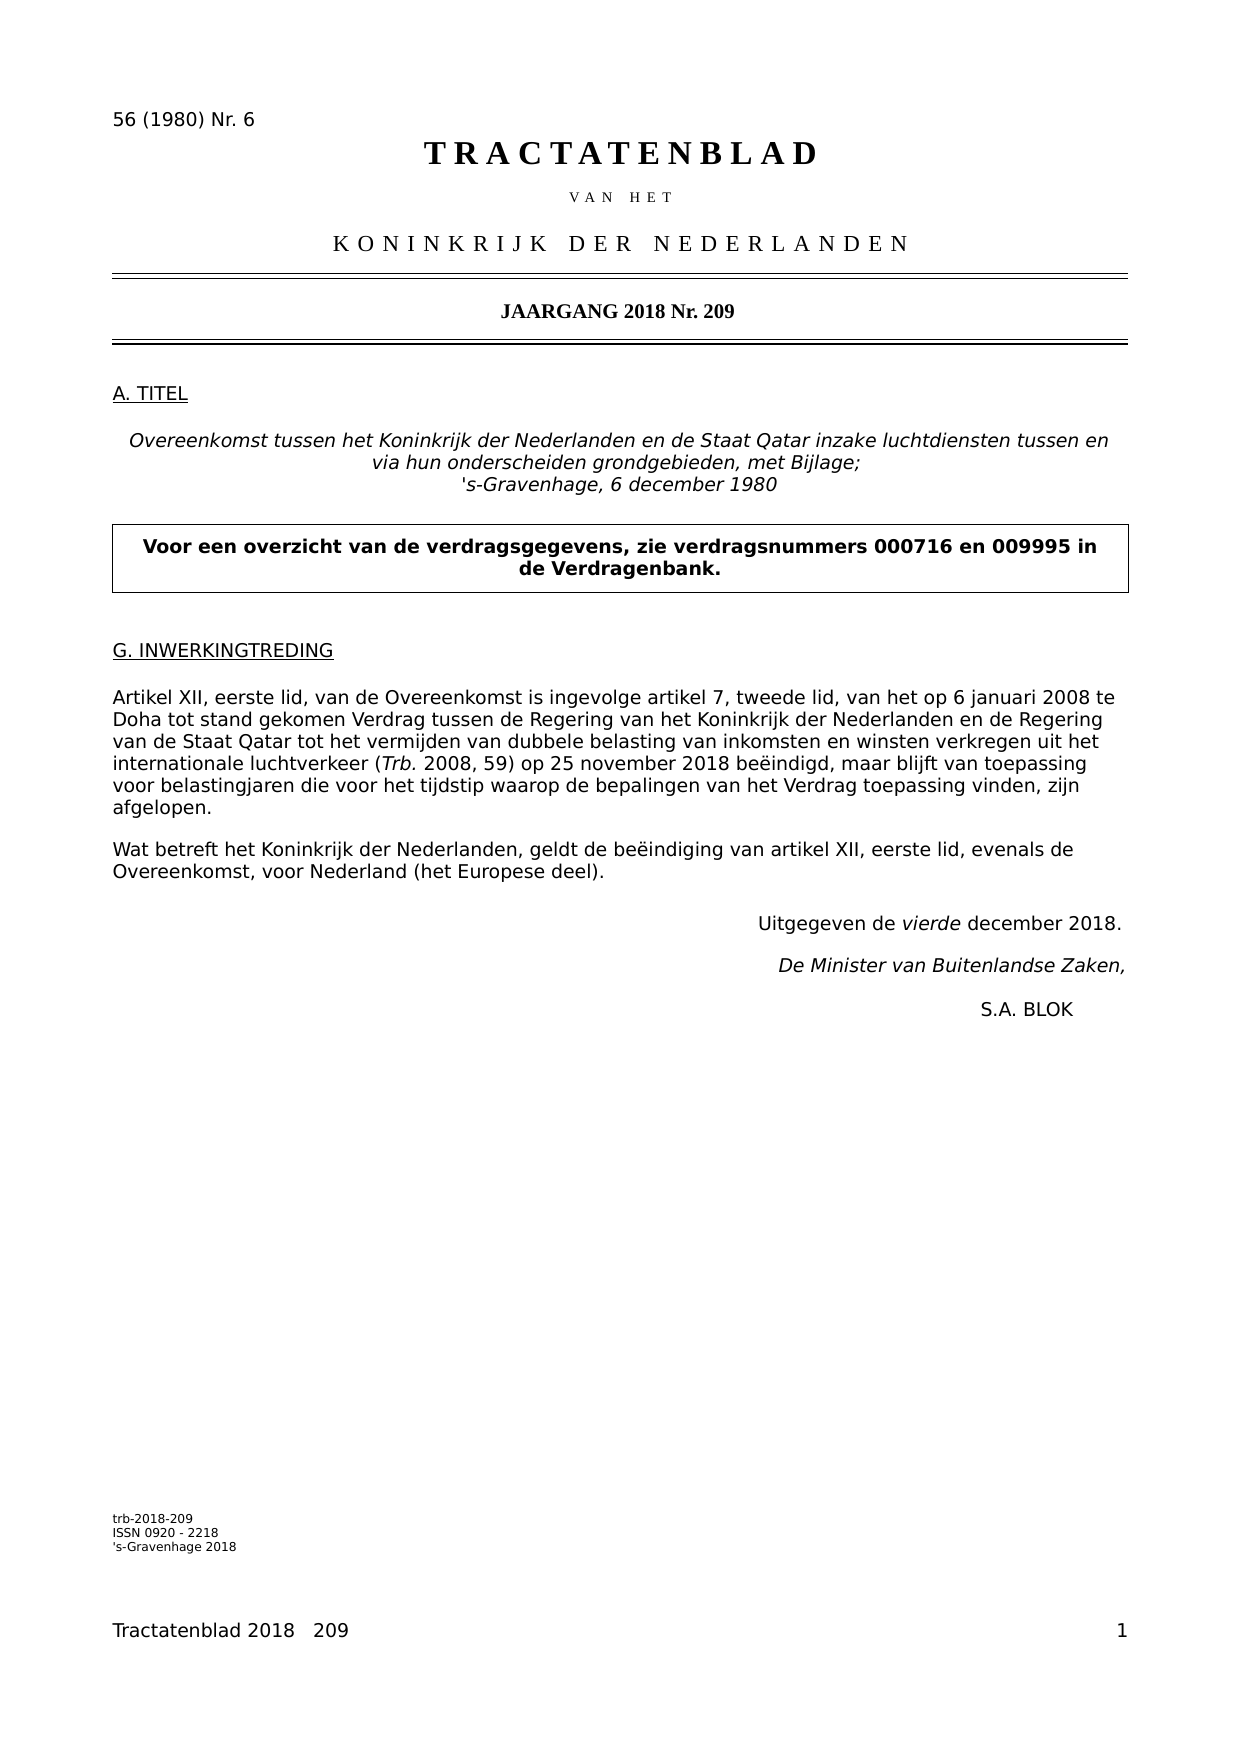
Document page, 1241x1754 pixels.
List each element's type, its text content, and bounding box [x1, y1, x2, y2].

text 's-Gravenhage 2018 [112, 1540, 346, 1554]
text Uitgegeven de vierde december 2018. [112, 913, 1128, 935]
text ISSN 0920 - 2218 [112, 1526, 346, 1540]
subtitle A. TITEL [112, 383, 1128, 405]
text Wat betreft het Koninkrijk der Nederlanden, geldt de beëindiging van artikel XII, eerste lid, evenals de Overeenkomst, voor Nederland (het Europese deel). [112, 839, 1128, 883]
text Overeenkomst tussen het Koninkrijk der Nederlanden en de Staat Qatar inzake luchtdiensten tussen en via hun onderscheiden grondgebieden, met Bijlage; [112, 430, 1128, 474]
subtitle G. INWERKINGTREDING [112, 640, 1128, 662]
text VAN HET [112, 189, 1128, 206]
text 56 (1980) Nr. 6 [112, 109, 1128, 131]
text KONINKRIJK DER NEDERLANDEN [112, 229, 1128, 256]
text De Minister van Buitenlandse Zaken, S.A. BLOK [112, 955, 1128, 1021]
text JAARGANG 2018 Nr. 209 [112, 299, 1128, 323]
text TRACTATENBLAD [112, 133, 1128, 172]
text Artikel XII, eerste lid, van de Overeenkomst is ingevolge artikel 7, tweede lid, van het op 6 januari 2008 te Doha tot stand gekomen Verdrag tussen de Regering van het Koninkrijk der Nederlanden en de Regering van de Staat Qatar tot het vermijden van dubbele belasting van inkomsten en winsten verkregen uit het internationale luchtverkeer (Trb. 2008, 59) op 25 november 2018 beëindigd, maar blijft van toepassing voor belastingjaren die voor het tijdstip waarop de bepalingen van het Verdrag toepassing vinden, zijn afgelopen. [112, 687, 1128, 819]
text 's-Gravenhage, 6 december 1980 [112, 474, 1128, 496]
text trb-2018-209 [112, 1512, 346, 1526]
